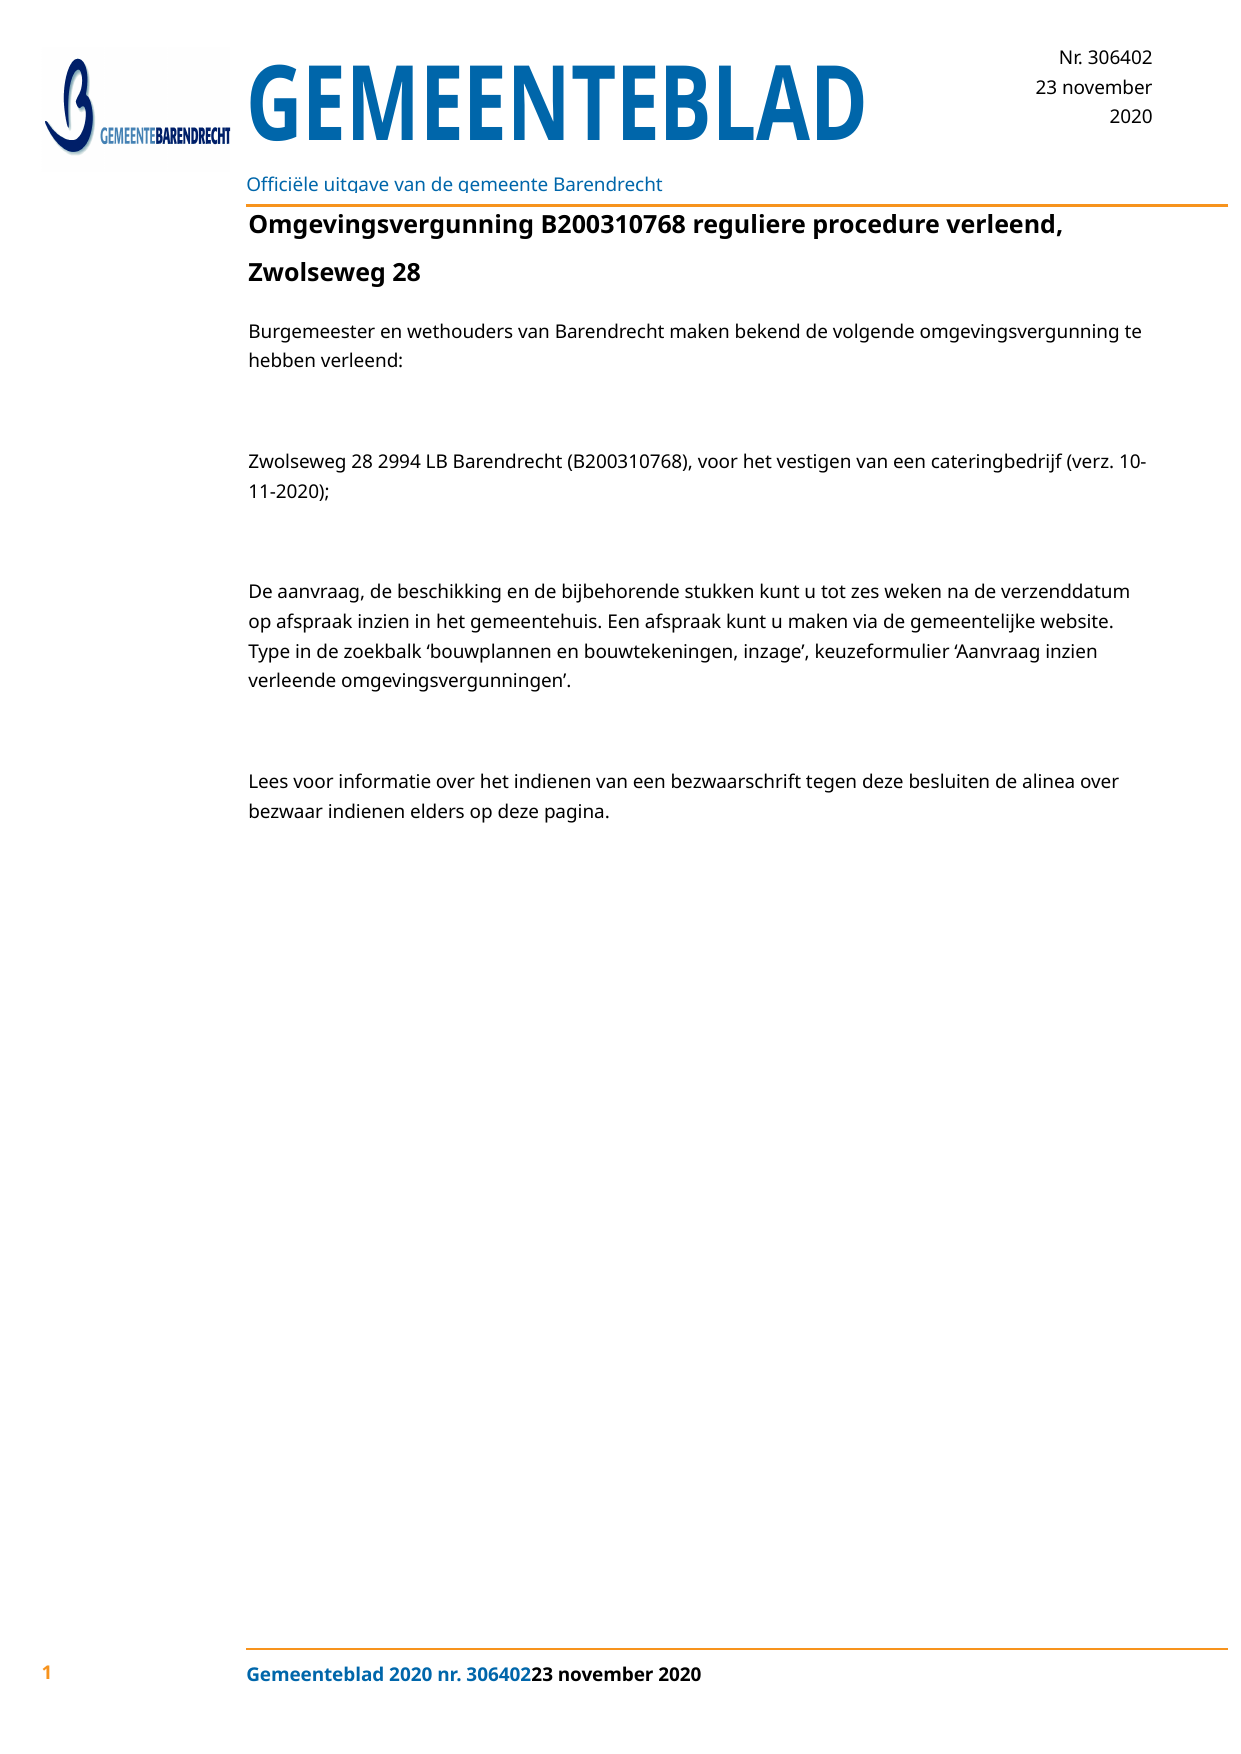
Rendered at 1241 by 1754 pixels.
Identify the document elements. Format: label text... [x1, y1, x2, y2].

text Lees voor informatie over het indienen van een bezwaarschrift tegen deze besluiten de alinea over bezwaar indienen elders op deze pagina. [248, 768, 1152, 824]
text Burgemeester en wethouders van Barendrecht maken bekend de volgende omgevingsvergunning te hebben verleend: [248, 318, 1152, 373]
text De aanvraag, de beschikking en de bijbehorende stukken kunt u tot zes weken na de verzenddatum op afspraak inzien in het gemeentehuis. Een afspraak kunt u maken via de gemeentelijke website. Type in de zoekbalk ‘bouwplannen en bouwtekeningen, inzage’, keuzeformulier ‘Aanvraag inzien verleende omgevingsvergunningen’. [248, 579, 1152, 693]
picture [41, 47, 231, 172]
text Omgevingsvergunning B200310768 reguliere procedure verleend, Zwolseweg 28 [248, 207, 1152, 288]
text Zwolseweg 28 2994 LB Barendrecht (B200310768), voor het vestigen van een cateringbedrijf (verz. 10-11-2020); [248, 448, 1152, 504]
